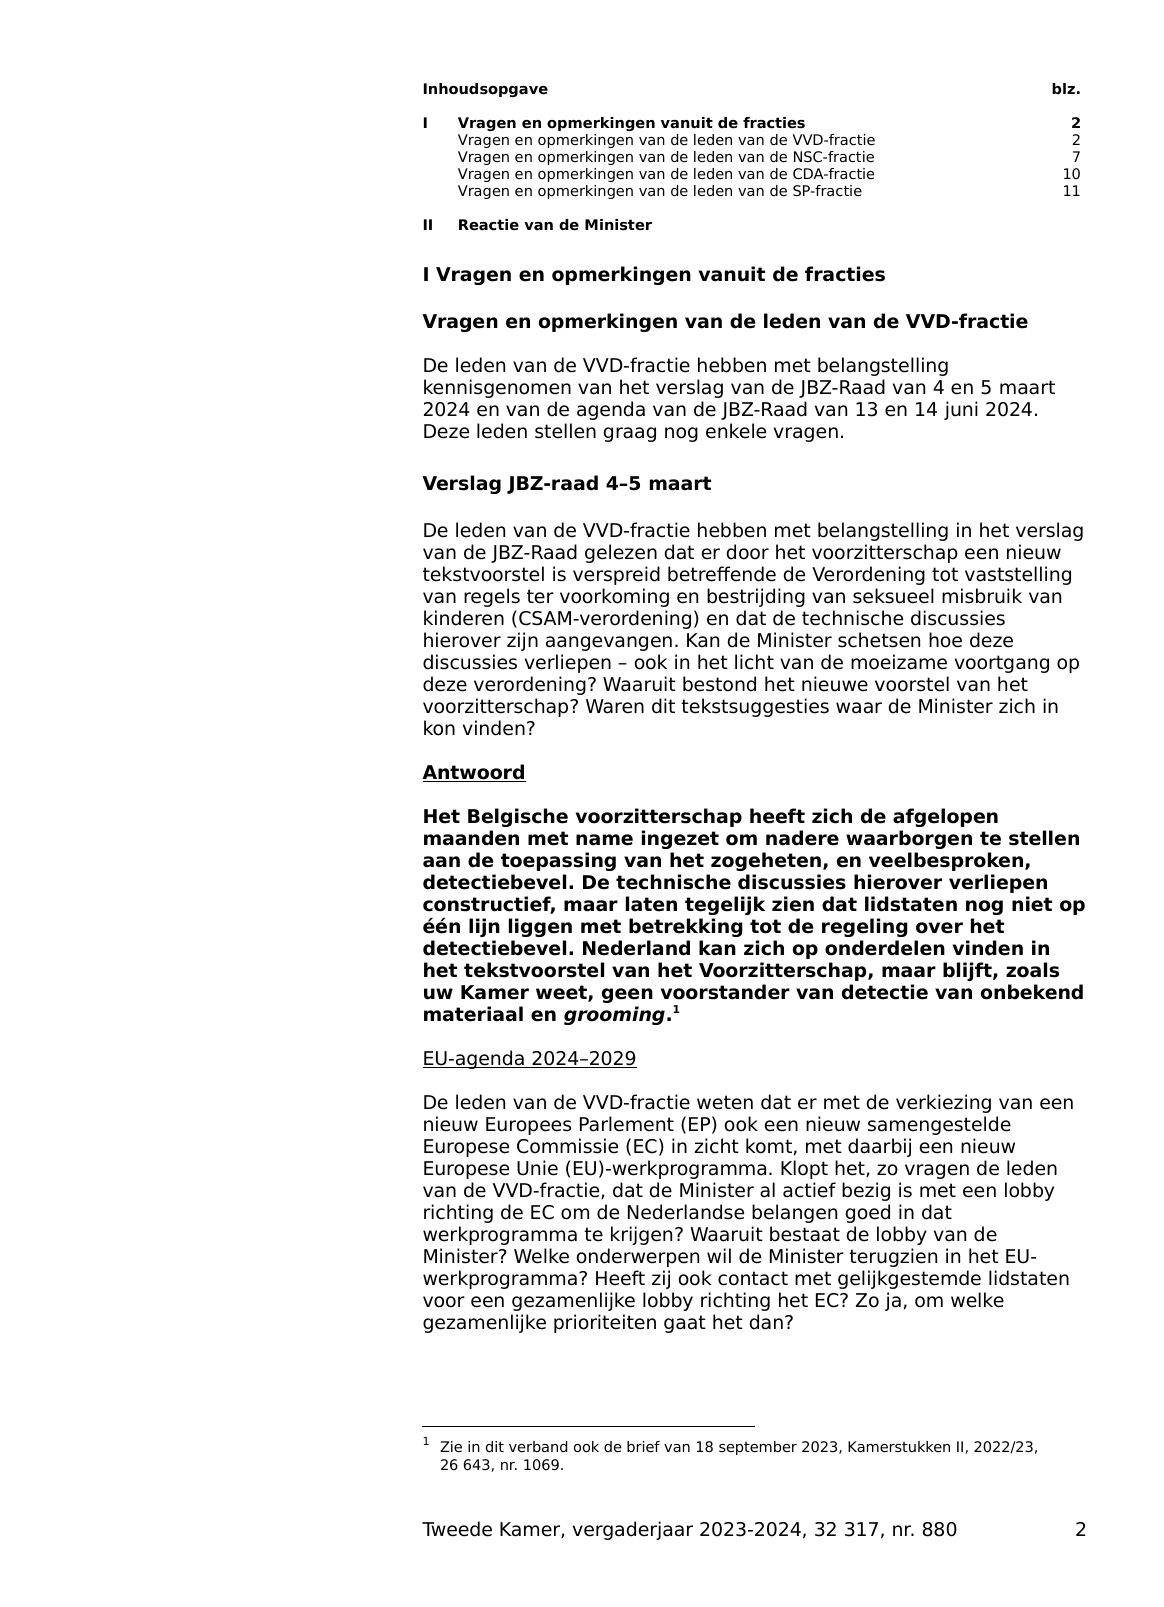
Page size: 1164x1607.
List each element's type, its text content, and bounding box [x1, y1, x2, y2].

table_cell [452, 98, 1028, 115]
subtitle EU-agenda 2024–2029 [422, 1048, 1087, 1070]
table_header blz. [1028, 81, 1087, 98]
table_cell [422, 98, 452, 115]
table_cell [1028, 200, 1087, 217]
table_cell Vragen en opmerkingen van de leden van de SP-fractie [452, 183, 1028, 200]
table_cell [422, 183, 452, 200]
table_cell [1028, 98, 1087, 115]
text De leden van de VVD-fractie hebben met belangstelling in het verslag van de JBZ-Raad gelezen dat er door het voorzitterschap een nieuw tekstvoorstel is verspreid betreffende de Verordening tot vaststelling van regels ter voorkoming en bestrijding van seksueel misbruik van kinderen (CSAM-verordening) en dat de technische discussies hierover zijn aangevangen. Kan de Minister schetsen hoe deze discussies verliepen – ook in het licht van de moeizame voortgang op deze verordening? Waaruit bestond het nieuwe voorstel van het voorzitterschap? Waren dit tekstsuggesties waar de Minister zich in kon vinden? [422, 520, 1087, 739]
subtitle I Vragen en opmerkingen vanuit de fracties [422, 264, 1087, 286]
table_cell II [422, 217, 452, 234]
table_cell 11 [1028, 183, 1087, 200]
table_cell Reactie van de Minister [452, 217, 1028, 234]
table_header Inhoudsopgave [422, 81, 1028, 98]
table_cell 2 [1028, 115, 1087, 132]
text Zie in dit verband ook de brief van 18 september 2023, Kamerstukken II, 2022/23, 26 643, nr. 1069. [422, 1435, 1087, 1474]
table_cell 10 [1028, 166, 1087, 183]
text De leden van de VVD-fractie weten dat er met de verkiezing van een nieuw Europees Parlement (EP) ook een nieuw samengestelde Europese Commissie (EC) in zicht komt, met daarbij een nieuw Europese Unie (EU)-werkprogramma. Klopt het, zo vragen de leden van de VVD-fractie, dat de Minister al actief bezig is met een lobby richting de EC om de Nederlandse belangen goed in dat werkprogramma te krijgen? Waaruit bestaat de lobby van de Minister? Welke onderwerpen wil de Minister terugzien in het EU-werkprogramma? Heeft zij ook contact met gelijkgestemde lidstaten voor een gezamenlijke lobby richting het EC? Zo ja, om welke gezamenlijke prioriteiten gaat het dan? [422, 1092, 1087, 1334]
table_cell 2 [1028, 132, 1087, 149]
subtitle Antwoord [422, 762, 1087, 784]
table_cell Vragen en opmerkingen vanuit de fracties [452, 115, 1028, 132]
text De leden van de VVD-fractie hebben met belangstelling kennisgenomen van het verslag van de JBZ-Raad van 4 en 5 maart 2024 en van de agenda van de JBZ-Raad van 13 en 14 juni 2024. Deze leden stellen graag nog enkele vragen. [422, 355, 1087, 443]
table_cell [422, 149, 452, 166]
table_cell [422, 200, 452, 217]
table_cell I [422, 115, 452, 132]
subtitle Vragen en opmerkingen van de leden van de VVD-fractie [422, 311, 1087, 333]
text Het Belgische voorzitterschap heeft zich de afgelopen maanden met name ingezet om nadere waarborgen te stellen aan de toepassing van het zogeheten, en veelbesproken, detectiebevel. De technische discussies hierover verliepen constructief, maar laten tegelijk zien dat lidstaten nog niet op één lijn liggen met betrekking tot de regeling over het detectiebevel. Nederland kan zich op onderdelen vinden in het tekstvoorstel van het Voorzitterschap, maar blijft, zoals uw Kamer weet, geen voorstander van detectie van onbekend materiaal en grooming. [422, 806, 1087, 1026]
table_cell Vragen en opmerkingen van de leden van de CDA-fractie [452, 166, 1028, 183]
table_cell [452, 200, 1028, 217]
table_cell [1028, 217, 1087, 234]
table_cell Vragen en opmerkingen van de leden van de VVD-fractie [452, 132, 1028, 149]
table_cell [422, 166, 452, 183]
subtitle Verslag JBZ-raad 4–5 maart [422, 473, 1087, 495]
table_cell Vragen en opmerkingen van de leden van de NSC-fractie [452, 149, 1028, 166]
table_cell [422, 132, 452, 149]
table_cell 7 [1028, 149, 1087, 166]
